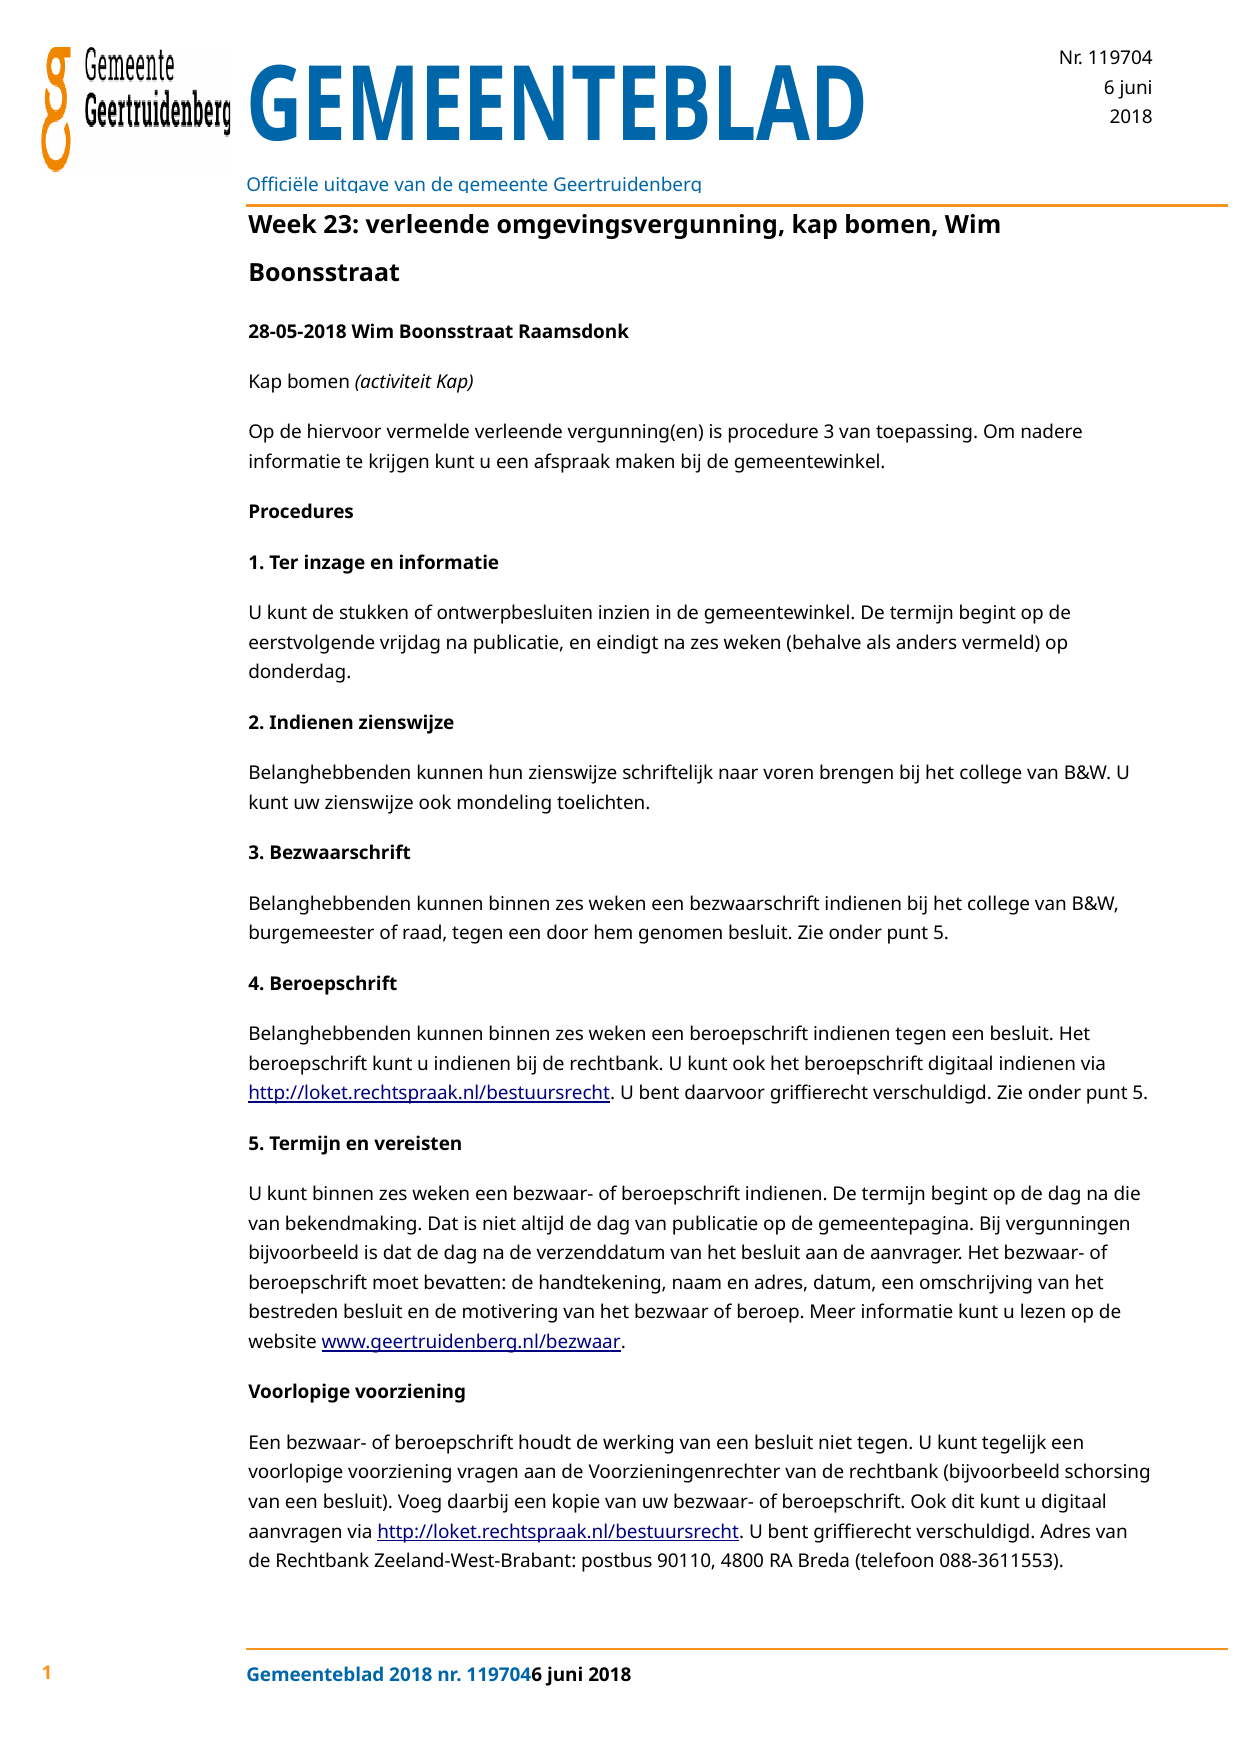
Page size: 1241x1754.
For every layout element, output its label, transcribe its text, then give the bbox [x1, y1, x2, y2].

text Voorlopige voorziening [248, 1379, 1152, 1404]
text Op de hiervoor vermelde verleende vergunning(en) is procedure 3 van toepassing. Om nadere informatie te krijgen kunt u een afspraak maken bij de gemeentewinkel. [248, 419, 1152, 474]
text U kunt binnen zes weken een bezwaar- of beroepschrift indienen. De termijn begint op de dag na die van bekendmaking. Dat is niet altijd de dag van publicatie op de gemeentepagina. Bij vergunningen bijvoorbeeld is dat de dag na de verzenddatum van het besluit aan de aanvrager. Het bezwaar- of beroepschrift moet bevatten: de handtekening, naam en adres, datum, een omschrijving van het bestreden besluit en de motivering van het bezwaar of beroep. Meer informatie kunt u lezen op de website www.geertruidenberg.nl/bezwaar. [248, 1180, 1152, 1354]
text 5. Termijn en vereisten [248, 1130, 1152, 1156]
text Belanghebbenden kunnen hun zienswijze schriftelijk naar voren brengen bij het college van B&W. U kunt uw zienswijze ook mondeling toelichten. [248, 759, 1152, 815]
text 28-05-2018 Wim Boonsstraat Raamsdonk [248, 318, 1152, 344]
text 3. Bezwaarschrift [248, 839, 1152, 865]
text Procedures [248, 499, 1152, 524]
text 4. Beroepschrift [248, 970, 1152, 996]
text U kunt de stukken of ontwerpbesluiten inzien in de gemeentewinkel. De termijn begint op de eerstvolgende vrijdag na publicatie, en eindigt na zes weken (behalve als anders vermeld) op donderdag. [248, 599, 1152, 684]
text 1. Ter inzage en informatie [248, 549, 1152, 575]
text Week 23: verleende omgevingsvergunning, kap bomen, Wim Boonsstraat [248, 207, 1152, 288]
text Een bezwaar- of beroepschrift houdt de werking van een besluit niet tegen. U kunt tegelijk een voorlopige voorziening vragen aan de Voorzieningenrechter van de rechtbank (bijvoorbeeld schorsing van een besluit). Voeg daarbij een kopie van uw bezwaar- of beroepschrift. Ook dit kunt u digitaal aanvragen via http://loket.rechtspraak.nl/bestuursrecht. U bent griffierecht verschuldigd. Adres van de Rechtbank Zeeland-West-Brabant: postbus 90110, 4800 RA Breda (telefoon 088-3611553). [248, 1429, 1152, 1573]
text Belanghebbenden kunnen binnen zes weken een beroepschrift indienen tegen een besluit. Het beroepschrift kunt u indienen bij de rechtbank. U kunt ook het beroepschrift digitaal indienen via http://loket.rechtspraak.nl/bestuursrecht. U bent daarvoor griffierecht verschuldigd. Zie onder punt 5. [248, 1020, 1152, 1105]
text 2. Indienen zienswijze [248, 709, 1152, 735]
picture [41, 47, 231, 172]
text Kap bomen (activiteit Kap) [248, 368, 1152, 394]
text Belanghebbenden kunnen binnen zes weken een bezwaarschrift indienen bij het college van B&W, burgemeester of raad, tegen een door hem genomen besluit. Zie onder punt 5. [248, 890, 1152, 945]
